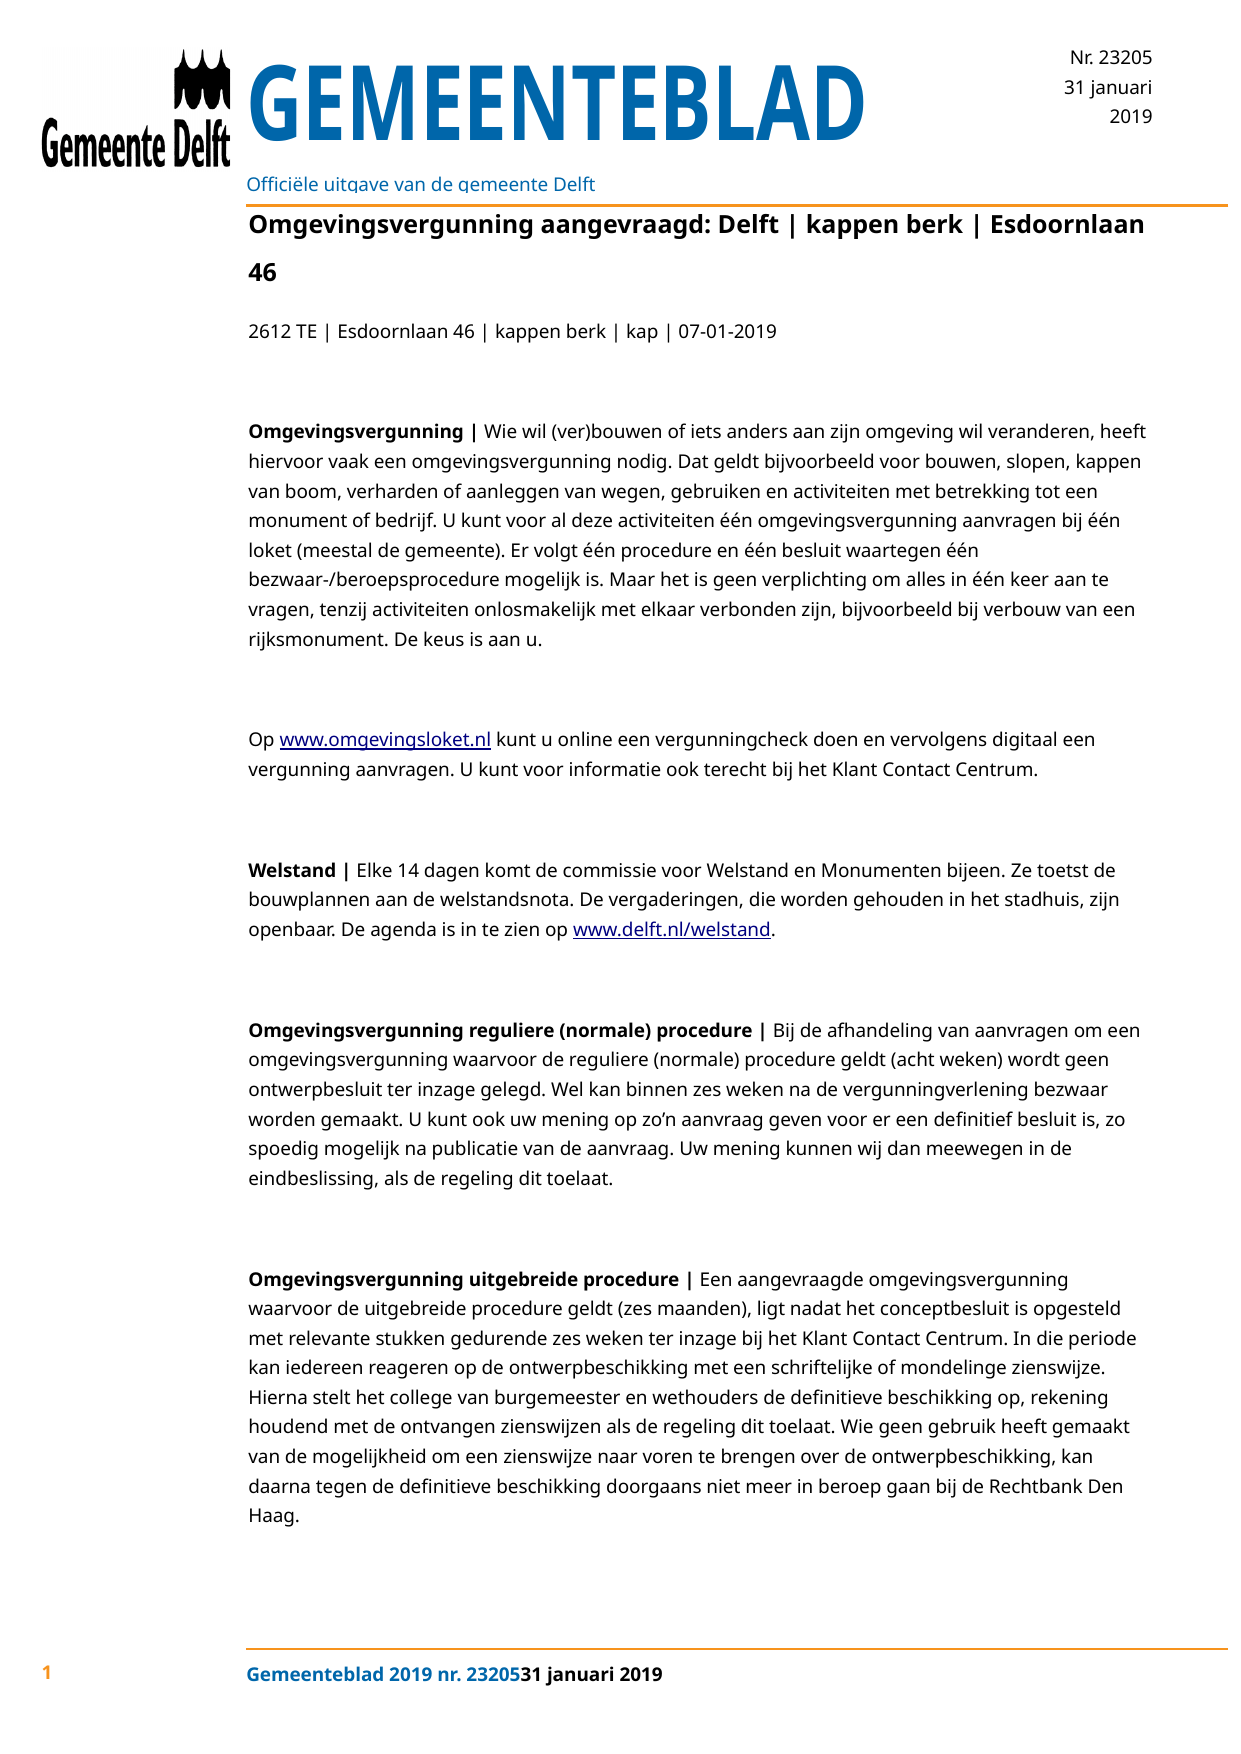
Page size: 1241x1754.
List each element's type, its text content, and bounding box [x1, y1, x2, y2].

text Omgevingsvergunning uitgebreide procedure | Een aangevraagde omgevingsvergunning waarvoor de uitgebreide procedure geldt (zes maanden), ligt nadat het conceptbesluit is opgesteld met relevante stukken gedurende zes weken ter inzage bij het Klant Contact Centrum. In die periode kan iedereen reageren op de ontwerpbeschikking met een schriftelijke of mondelinge zienswijze. Hierna stelt het college van burgemeester en wethouders de definitieve beschikking op, rekening houdend met de ontvangen zienswijzen als de regeling dit toelaat. Wie geen gebruik heeft gemaakt van de mogelijkheid om een zienswijze naar voren te brengen over de ontwerpbeschikking, kan daarna tegen de definitieve beschikking doorgaans niet meer in beroep gaan bij de Rechtbank Den Haag. [248, 1266, 1152, 1528]
text Omgevingsvergunning aangevraagd: Delft | kappen berk | Esdoornlaan 46 [248, 207, 1152, 288]
text 2612 TE | Esdoornlaan 46 | kappen berk | kap | 07-01-2019 [248, 318, 1152, 344]
text Omgevingsvergunning reguliere (normale) procedure | Bij de afhandeling van aanvragen om een omgevingsvergunning waarvoor de reguliere (normale) procedure geldt (acht weken) wordt geen ontwerpbesluit ter inzage gelegd. Wel kan binnen zes weken na de vergunningverlening bezwaar worden gemaakt. U kunt ook uw mening op zo’n aanvraag geven voor er een definitief besluit is, zo spoedig mogelijk na publicatie van de aanvraag. Uw mening kunnen wij dan meewegen in de eindbeslissing, als de regeling dit toelaat. [248, 1017, 1152, 1191]
text Welstand | Elke 14 dagen komt de commissie voor Welstand en Monumenten bijeen. Ze toetst de bouwplannen aan de welstandsnota. De vergaderingen, die worden gehouden in het stadhuis, zijn openbaar. De agenda is in te zien op www.delft.nl/welstand. [248, 857, 1152, 942]
text Op www.omgevingsloket.nl kunt u online een vergunningcheck doen en vervolgens digitaal een vergunning aanvragen. U kunt voor informatie ook terecht bij het Klant Contact Centrum. [248, 727, 1152, 782]
picture [41, 47, 231, 172]
text Omgevingsvergunning | Wie wil (ver)bouwen of iets anders aan zijn omgeving wil veranderen, heeft hiervoor vaak een omgevingsvergunning nodig. Dat geldt bijvoorbeeld voor bouwen, slopen, kappen van boom, verharden of aanleggen van wegen, gebruiken en activiteiten met betrekking tot een monument of bedrijf. U kunt voor al deze activiteiten één omgevingsvergunning aanvragen bij één loket (meestal de gemeente). Er volgt één procedure en één besluit waartegen één bezwaar-/beroepsprocedure mogelijk is. Maar het is geen verplichting om alles in één keer aan te vragen, tenzij activiteiten onlosmakelijk met elkaar verbonden zijn, bijvoorbeeld bij verbouw van een rijksmonument. De keus is aan u. [248, 419, 1152, 652]
